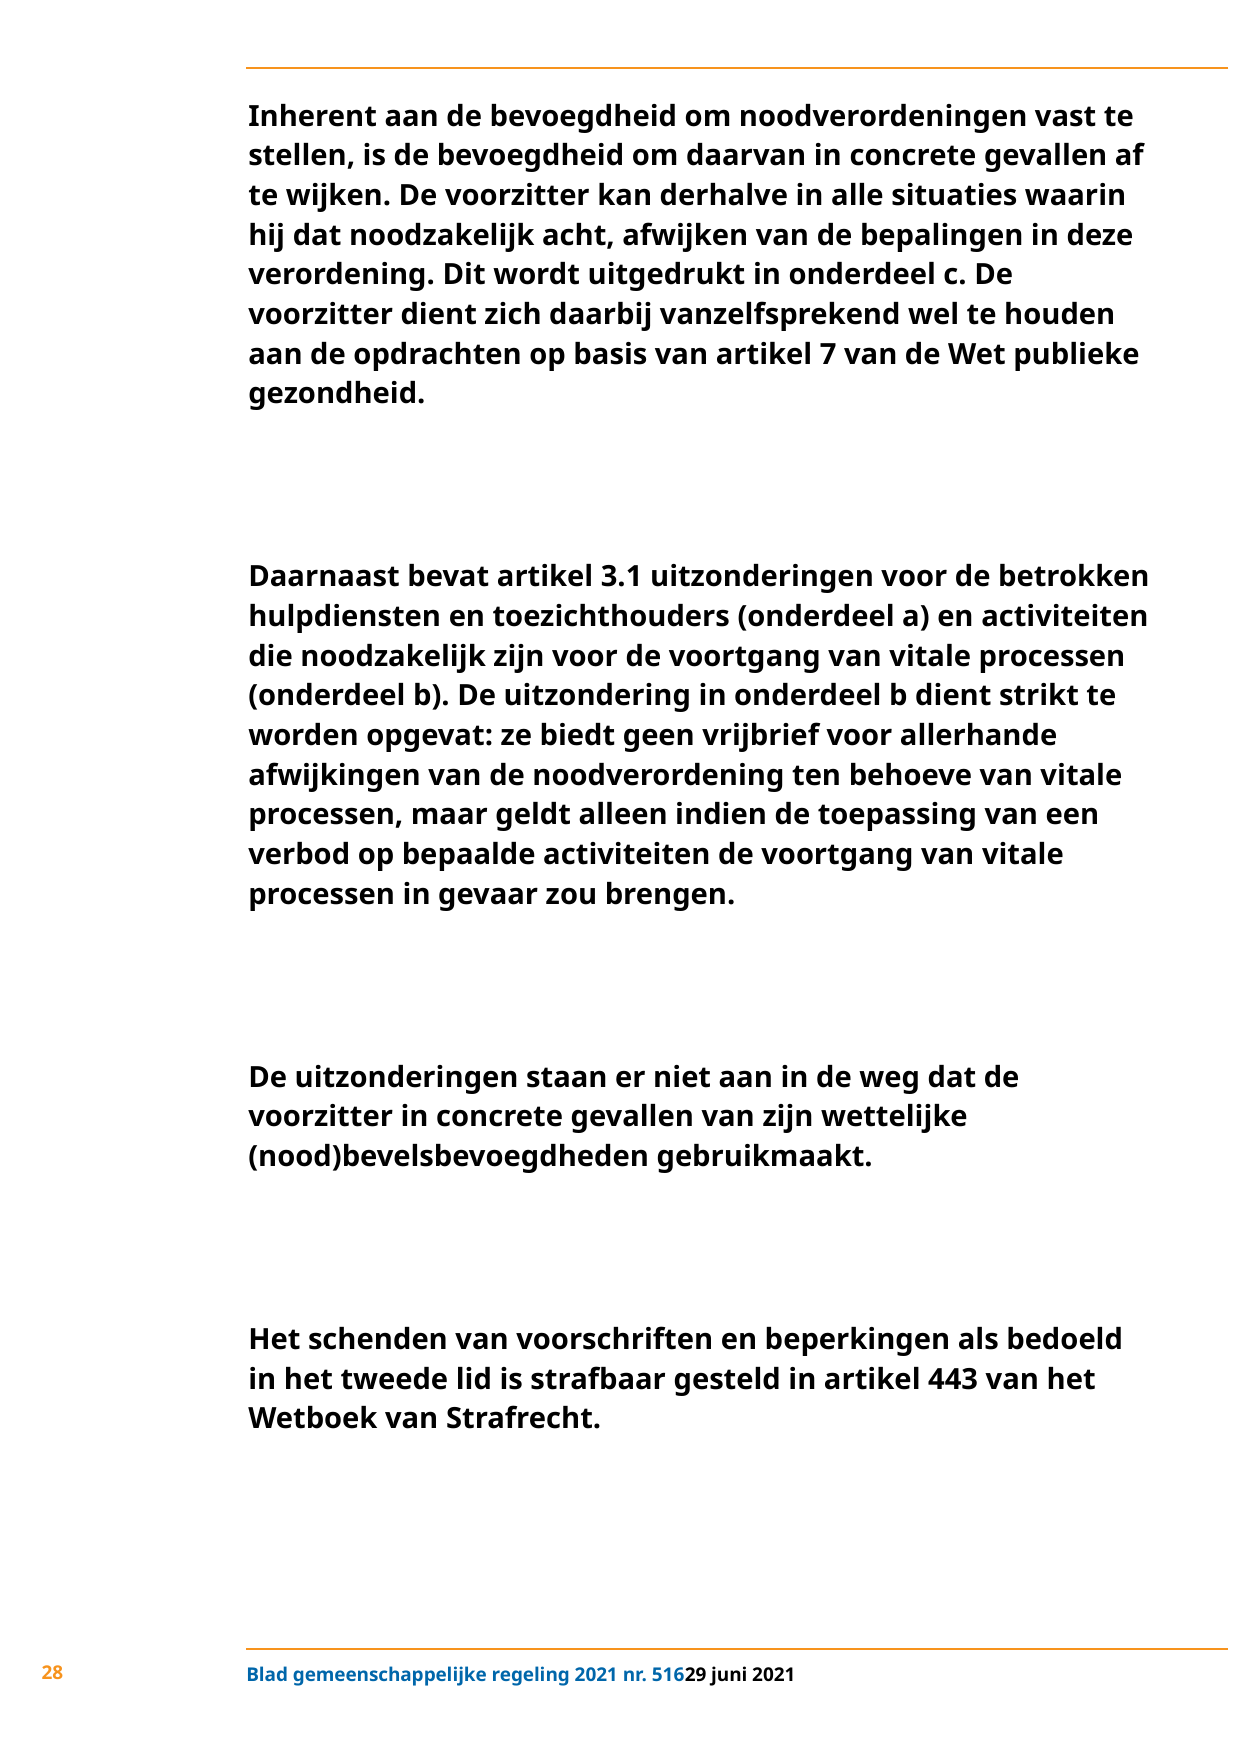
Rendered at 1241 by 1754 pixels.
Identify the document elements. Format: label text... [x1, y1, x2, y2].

text Het schenden van voorschriften en beperkingen als bedoeld in het tweede lid is strafbaar gesteld in artikel 443 van het Wetboek van Strafrecht. [248, 1318, 1152, 1437]
text Daarnaast bevat artikel 3.1 uitzonderingen voor de betrokken hulpdiensten en toezichthouders (onderdeel a) en activiteiten die noodzakelijk zijn voor de voortgang van vitale processen (onderdeel b). De uitzondering in onderdeel b dient strikt te worden opgevat: ze biedt geen vrijbrief voor allerhande afwijkingen van de noodverordening ten behoeve van vitale processen, maar geldt alleen indien de toepassing van een verbod op bepaalde activiteiten de voortgang van vitale processen in gevaar zou brengen. [248, 556, 1152, 913]
picture [41, 47, 231, 172]
text De uitzonderingen staan er niet aan in de weg dat de voorzitter in concrete gevallen van zijn wettelijke (nood)bevelsbevoegdheden gebruikmaakt. [248, 1056, 1152, 1175]
text Inherent aan de bevoegdheid om noodverordeningen vast te stellen, is de bevoegdheid om daarvan in concrete gevallen af te wijken. De voorzitter kan derhalve in alle situaties waarin hij dat noodzakelijk acht, afwijken van de bepalingen in deze verordening. Dit wordt uitgedrukt in onderdeel c. De voorzitter dient zich daarbij vanzelfsprekend wel te houden aan de opdrachten op basis van artikel 7 van de Wet publieke gezondheid. [248, 95, 1152, 412]
